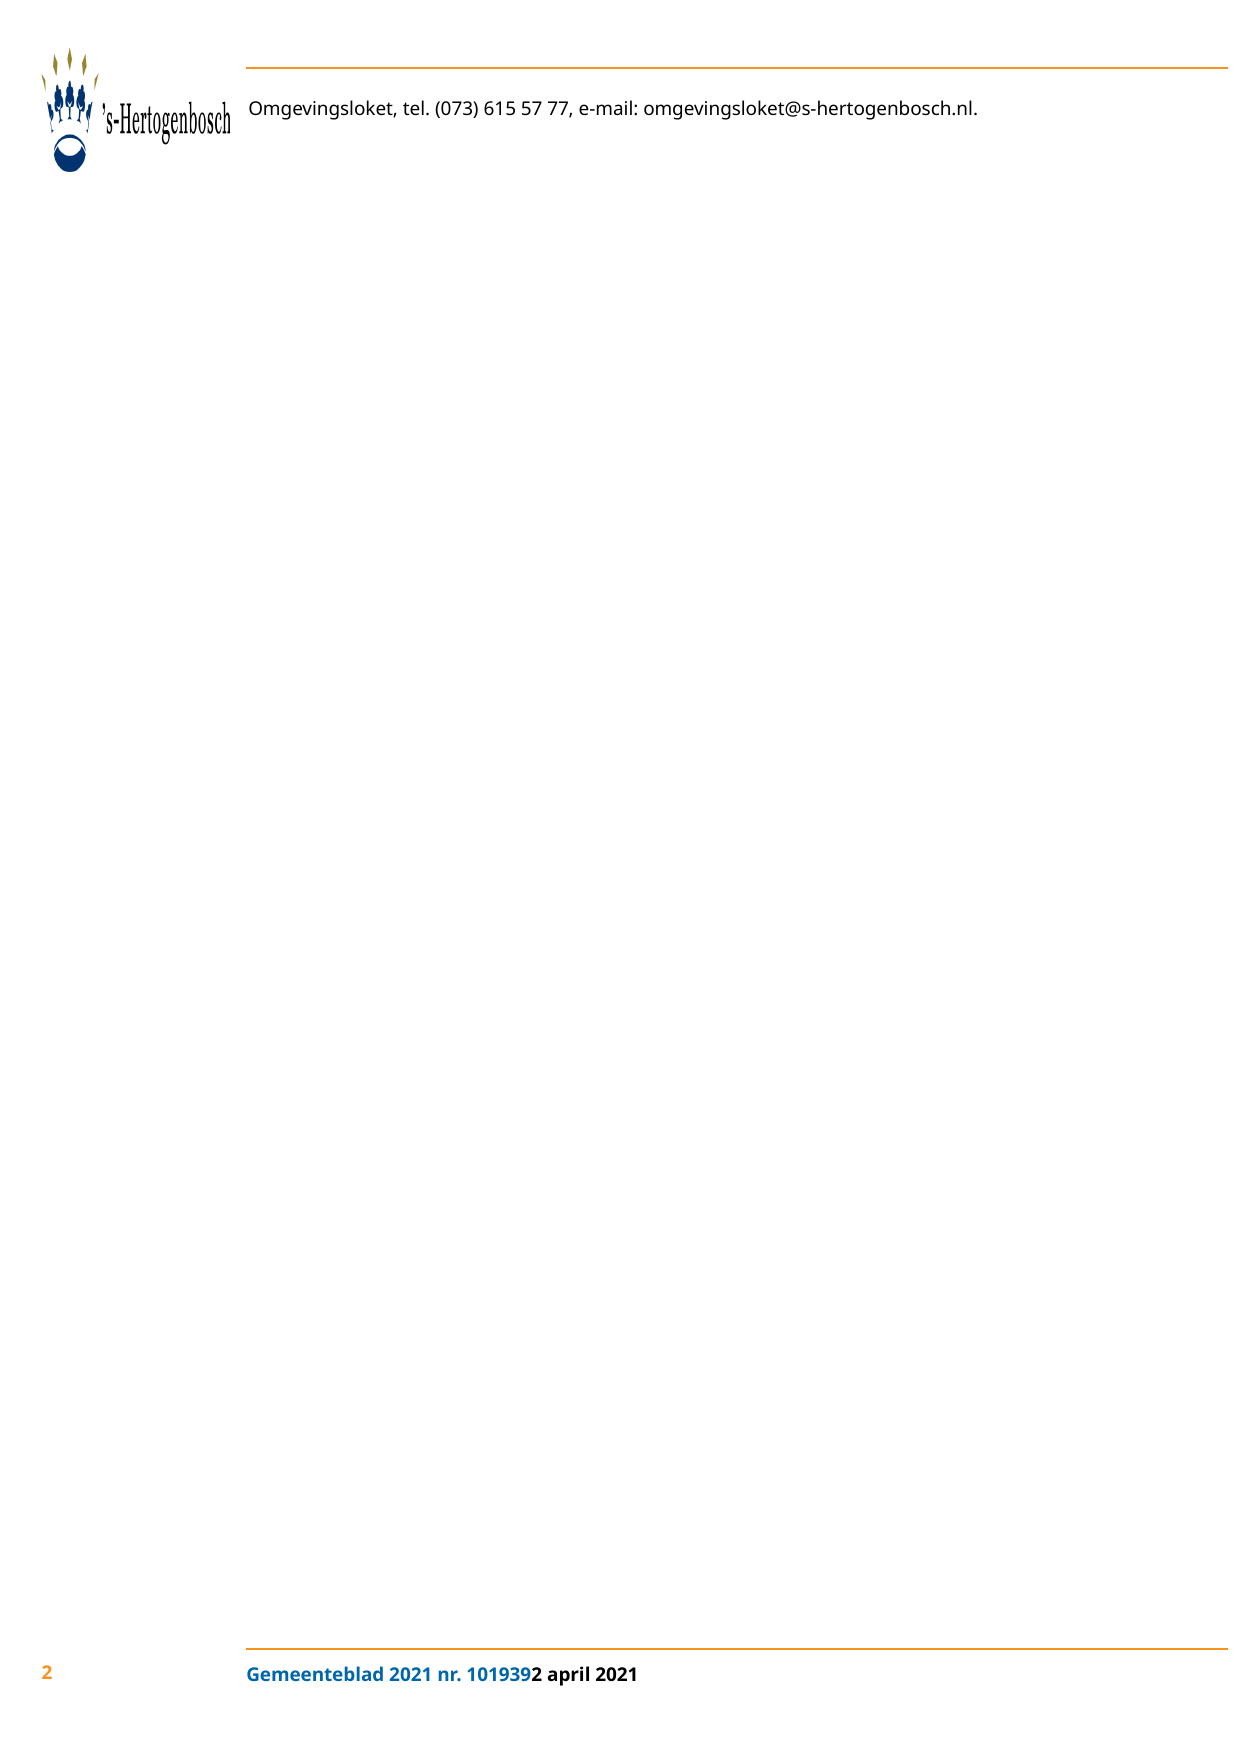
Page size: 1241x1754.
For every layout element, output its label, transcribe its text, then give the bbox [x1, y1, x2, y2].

picture [41, 47, 231, 172]
text Omgevingsloket, tel. (073) 615 57 77, e-mail: omgevingsloket@s-hertogenbosch.nl. [248, 95, 1152, 121]
